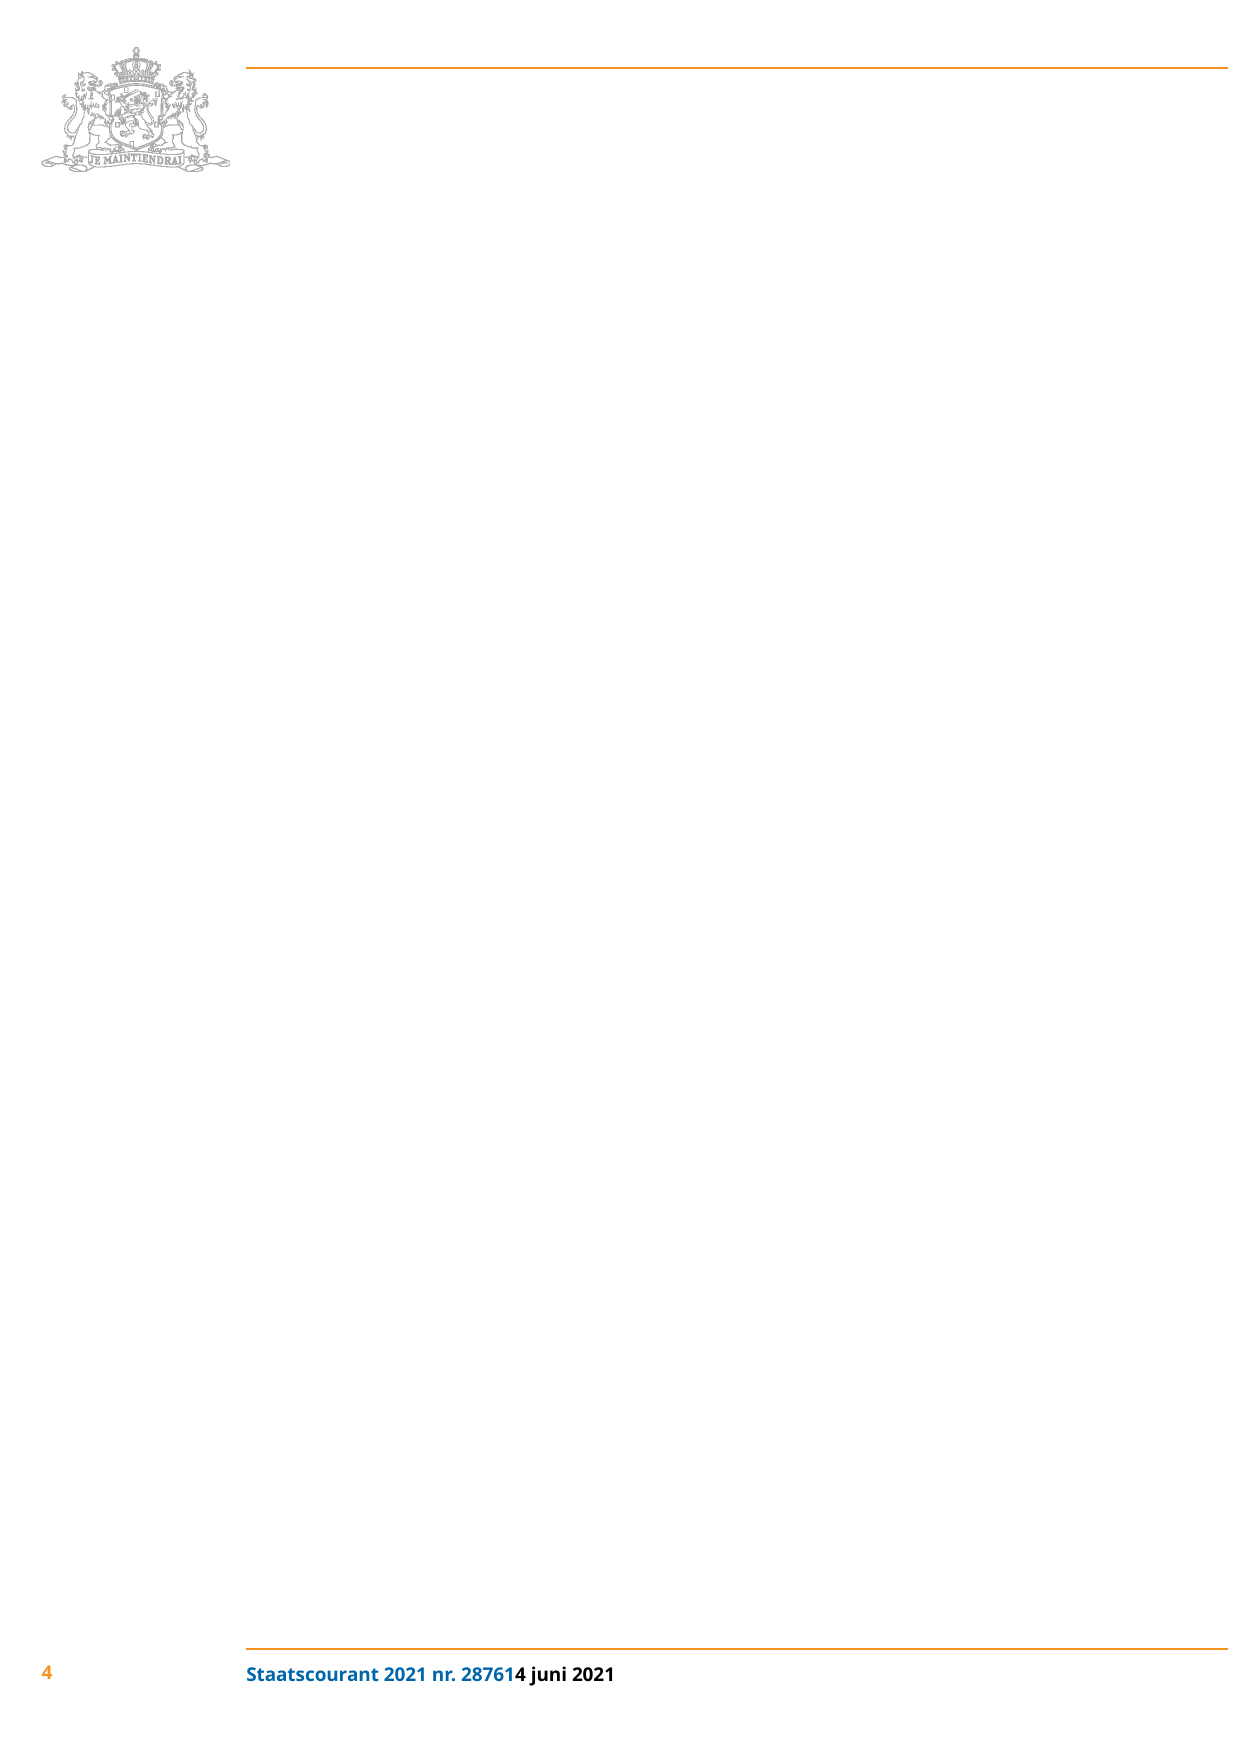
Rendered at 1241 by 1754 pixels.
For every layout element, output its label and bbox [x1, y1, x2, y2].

picture [41, 47, 231, 172]
